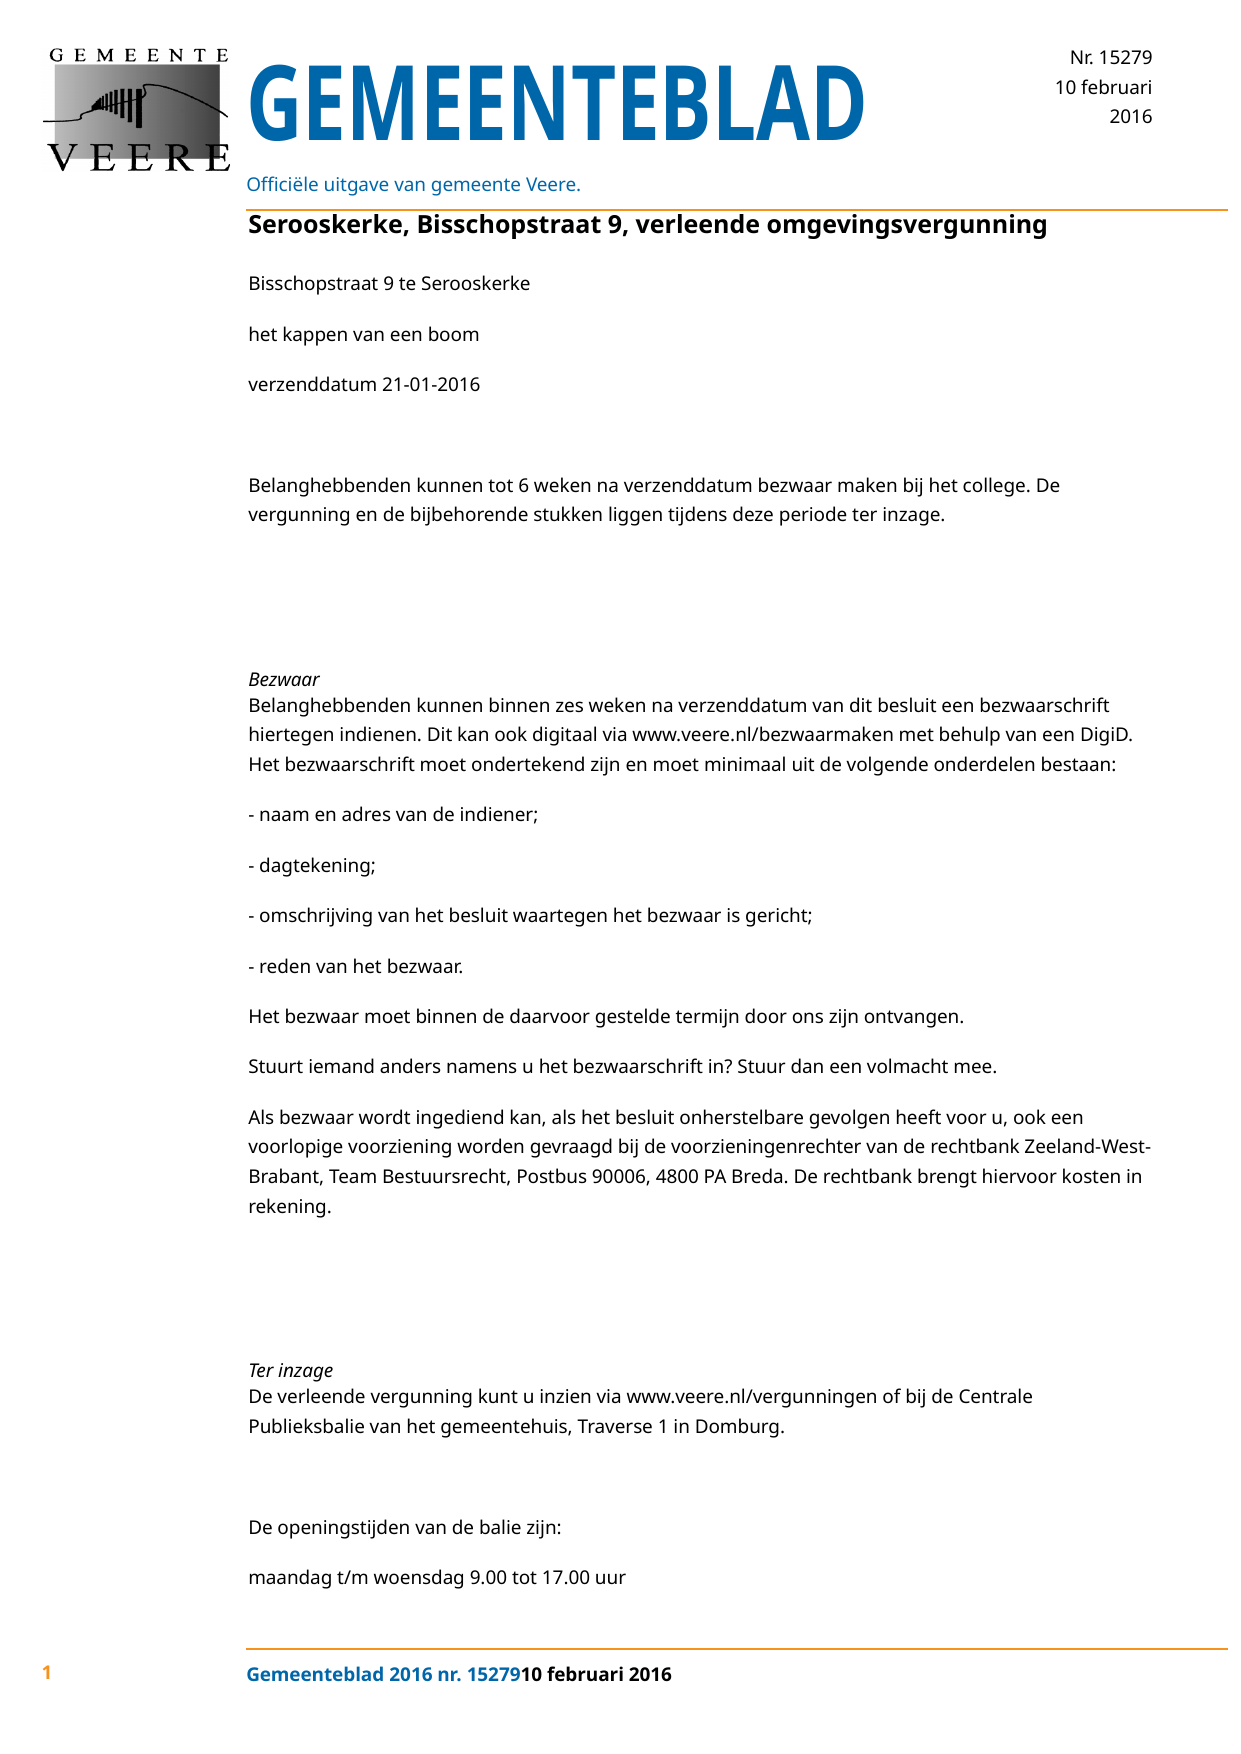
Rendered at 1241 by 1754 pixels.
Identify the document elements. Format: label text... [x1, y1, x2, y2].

text De openingstijden van de balie zijn: [248, 1514, 1152, 1539]
picture [41, 47, 231, 172]
text maandag t/m woensdag 9.00 tot 17.00 uur [248, 1564, 1152, 1590]
text De verleende vergunning kunt u inzien via www.veere.nl/vergunningen of bij de Centrale Publieksbalie van het gemeentehuis, Traverse 1 in Domburg. [248, 1383, 1152, 1439]
text - naam en adres van de indiener; [248, 802, 1152, 827]
text - dagtekening; [248, 852, 1152, 878]
text Belanghebbenden kunnen binnen zes weken na verzenddatum van dit besluit een bezwaarschrift hiertegen indienen. Dit kan ook digitaal via www.veere.nl/bezwaarmaken met behulp van een DigiD. Het bezwaarschrift moet ondertekend zijn en moet minimaal uit de volgende onderdelen bestaan: [248, 692, 1152, 777]
text Stuurt iemand anders namens u het bezwaarschrift in? Stuur dan een volmacht mee. [248, 1054, 1152, 1079]
text Ter inzage [248, 1358, 1152, 1383]
text verzenddatum 21-01-2016 [248, 371, 1152, 397]
text het kappen van een boom [248, 321, 1152, 346]
text Bezwaar [248, 666, 1152, 692]
text Als bezwaar wordt ingediend kan, als het besluit onherstelbare gevolgen heeft voor u, ook een voorlopige voorziening worden gevraagd bij de voorzieningenrechter van de rechtbank Zeeland-West-Brabant, Team Bestuursrecht, Postbus 90006, 4800 PA Breda. De rechtbank brengt hiervoor kosten in rekening. [248, 1104, 1152, 1219]
text - reden van het bezwaar. [248, 953, 1152, 979]
text Belanghebbenden kunnen tot 6 weken na verzenddatum bezwaar maken bij het college. De vergunning en de bijbehorende stukken liggen tijdens deze periode ter inzage. [248, 472, 1152, 527]
text - omschrijving van het besluit waartegen het bezwaar is gericht; [248, 902, 1152, 928]
text Serooskerke, Bisschopstraat 9, verleende omgevingsvergunning [248, 211, 1152, 241]
text Het bezwaar moet binnen de daarvoor gestelde termijn door ons zijn ontvangen. [248, 1003, 1152, 1029]
text Bisschopstraat 9 te Serooskerke [248, 270, 1152, 296]
